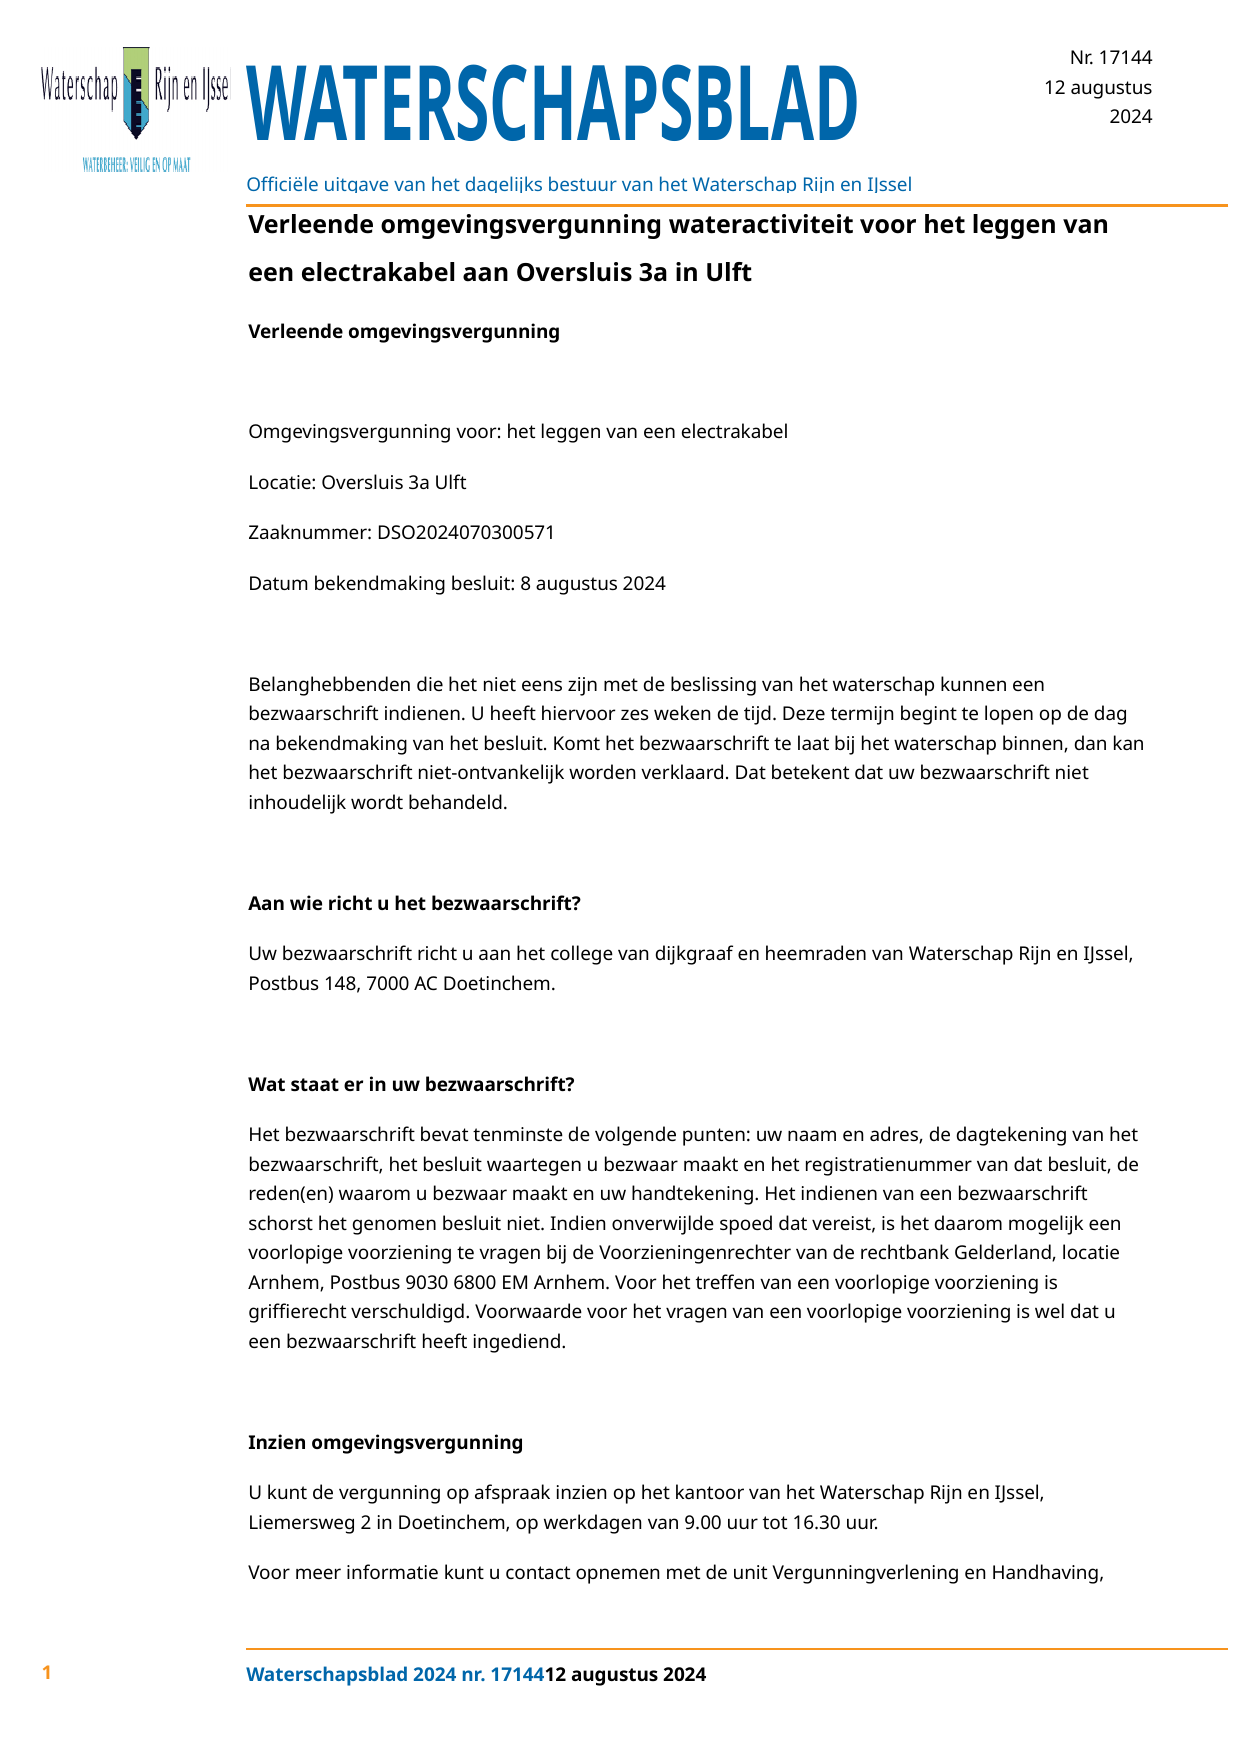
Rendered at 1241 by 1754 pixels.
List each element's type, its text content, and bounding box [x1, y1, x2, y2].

text Omgevingsvergunning voor: het leggen van een electrakabel [248, 419, 1152, 444]
text Locatie: Oversluis 3a Ulft [248, 469, 1152, 495]
text Voor meer informatie kunt u contact opnemen met de unit Vergunningverlening en Handhaving, [248, 1559, 1152, 1585]
text Verleende omgevingsvergunning [248, 318, 1152, 344]
text Uw bezwaarschrift richt u aan het college van dijkgraaf en heemraden van Waterschap Rijn en IJssel, Postbus 148, 7000 AC Doetinchem. [248, 940, 1152, 996]
text Aan wie richt u het bezwaarschrift? [248, 890, 1152, 916]
text Belanghebbenden die het niet eens zijn met de beslissing van het waterschap kunnen een bezwaarschrift indienen. U heeft hiervoor zes weken de tijd. Deze termijn begint te lopen op de dag na bekendmaking van het besluit. Komt het bezwaarschrift te laat bij het waterschap binnen, dan kan het bezwaarschrift niet-ontvankelijk worden verklaard. Dat betekent dat uw bezwaarschrift niet inhoudelijk wordt behandeld. [248, 671, 1152, 815]
text Wat staat er in uw bezwaarschrift? [248, 1071, 1152, 1097]
text Het bezwaarschrift bevat tenminste de volgende punten: uw naam en adres, de dagtekening van het bezwaarschrift, het besluit waartegen u bezwaar maakt en het registratienummer van dat besluit, de reden(en) waarom u bezwaar maakt en uw handtekening. Het indienen van een bezwaarschrift schorst het genomen besluit niet. Indien onverwijlde spoed dat vereist, is het daarom mogelijk een voorlopige voorziening te vragen bij de Voorzieningenrechter van de rechtbank Gelderland, locatie Arnhem, Postbus 9030 6800 EM Arnhem. Voor het treffen van een voorlopige voorziening is griffierecht verschuldigd. Voorwaarde voor het vragen van een voorlopige voorziening is wel dat u een bezwaarschrift heeft ingediend. [248, 1121, 1152, 1354]
text Verleende omgevingsvergunning wateractiviteit voor het leggen van een electrakabel aan Oversluis 3a in Ulft [248, 207, 1152, 288]
picture [41, 47, 231, 172]
text Datum bekendmaking besluit: 8 augustus 2024 [248, 570, 1152, 596]
text U kunt de vergunning op afspraak inzien op het kantoor van het Waterschap Rijn en IJssel, Liemersweg 2 in Doetinchem, op werkdagen van 9.00 uur tot 16.30 uur. [248, 1479, 1152, 1535]
text Inzien omgevingsvergunning [248, 1429, 1152, 1455]
text Zaaknummer: DSO2024070300571 [248, 519, 1152, 545]
